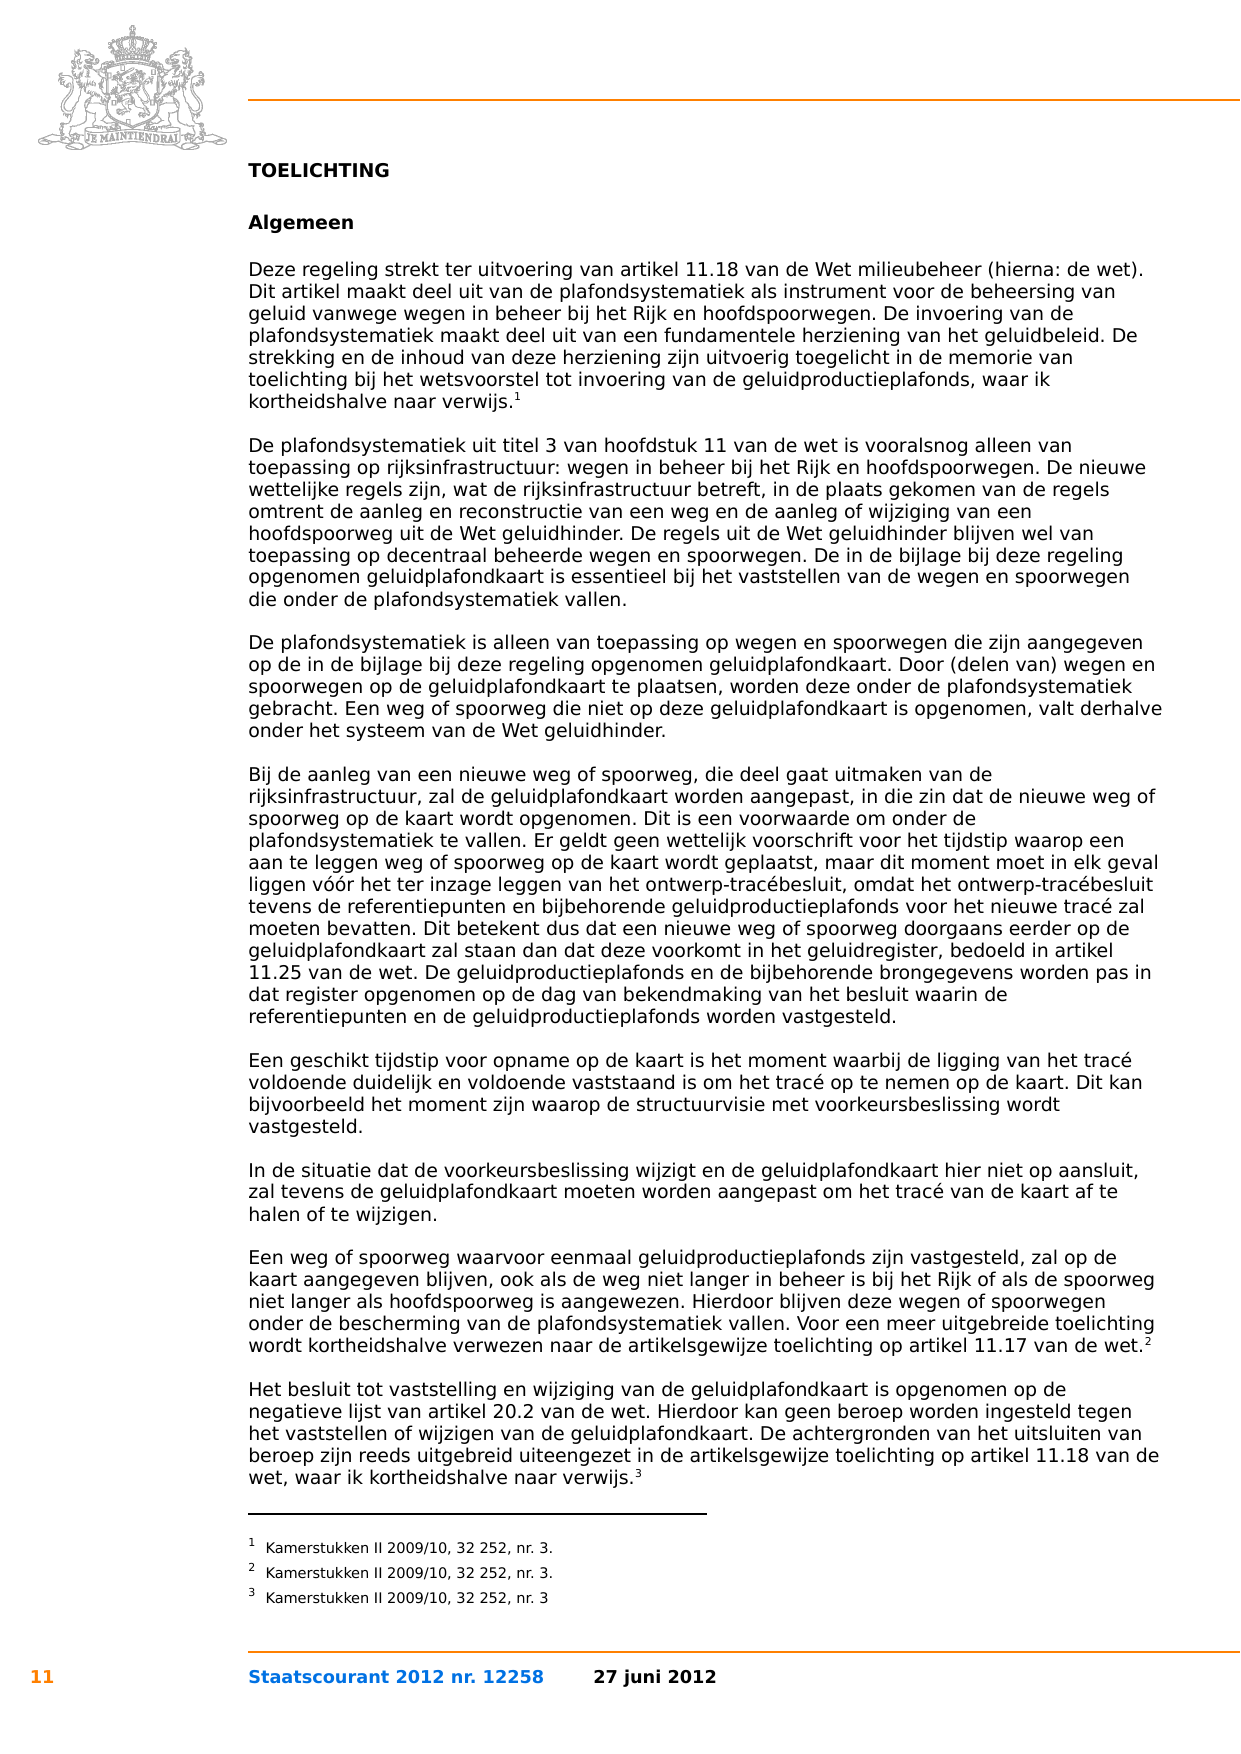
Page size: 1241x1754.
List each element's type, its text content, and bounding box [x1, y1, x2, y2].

text Deze regeling strekt ter uitvoering van artikel 11.18 van de Wet milieubeheer (hierna: de wet). Dit artikel maakt deel uit van de plafondsystematiek als instrument voor de beheersing van geluid vanwege wegen in beheer bij het Rijk en hoofdspoorwegen. De invoering van de plafondsystematiek maakt deel uit van een fundamentele herziening van het geluidbeleid. De strekking en de inhoud van deze herziening zijn uitvoerig toegelicht in de memorie van toelichting bij het wetsvoorstel tot invoering van de geluidproductieplafonds, waar ik kortheidshalve naar verwijs. [248, 259, 1163, 413]
text Bij de aanleg van een nieuwe weg of spoorweg, die deel gaat uitmaken van de rijksinfrastructuur, zal de geluidplafondkaart worden aangepast, in die zin dat de nieuwe weg of spoorweg op de kaart wordt opgenomen. Dit is een voorwaarde om onder de plafondsystematiek te vallen. Er geldt geen wettelijk voorschrift voor het tijdstip waarop een aan te leggen weg of spoorweg op de kaart wordt geplaatst, maar dit moment moet in elk geval liggen vóór het ter inzage leggen van het ontwerp-tracébesluit, omdat het ontwerp-tracébesluit tevens de referentiepunten en bijbehorende geluidproductieplafonds voor het nieuwe tracé zal moeten bevatten. Dit betekent dus dat een nieuwe weg of spoorweg doorgaans eerder op de geluidplafondkaart zal staan dan dat deze voorkomt in het geluidregister, bedoeld in artikel 11.25 van de wet. De geluidproductieplafonds en de bijbehorende brongegevens worden pas in dat register opgenomen op de dag van bekendmaking van het besluit waarin de referentiepunten en de geluidproductieplafonds worden vastgesteld. [248, 764, 1163, 1028]
subtitle Algemeen [248, 212, 1163, 234]
text Kamerstukken II 2009/10, 32 252, nr. 3 [248, 1586, 1163, 1608]
text De plafondsystematiek is alleen van toepassing op wegen en spoorwegen die zijn aangegeven op de in de bijlage bij deze regeling opgenomen geluidplafondkaart. Door (delen van) wegen en spoorwegen op de geluidplafondkaart te plaatsen, worden deze onder de plafondsystematiek gebracht. Een weg of spoorweg die niet op deze geluidplafondkaart is opgenomen, valt derhalve onder het systeem van de Wet geluidhinder. [248, 632, 1163, 742]
text De plafondsystematiek uit titel 3 van hoofdstuk 11 van de wet is vooralsnog alleen van toepassing op rijksinfrastructuur: wegen in beheer bij het Rijk en hoofdspoorwegen. De nieuwe wettelijke regels zijn, wat de rijksinfrastructuur betreft, in de plaats gekomen van de regels omtrent de aanleg en reconstructie van een weg en de aanleg of wijziging van een hoofdspoorweg uit de Wet geluidhinder. De regels uit de Wet geluidhinder blijven wel van toepassing op decentraal beheerde wegen en spoorwegen. De in de bijlage bij deze regeling opgenomen geluidplafondkaart is essentieel bij het vaststellen van de wegen en spoorwegen die onder de plafondsystematiek vallen. [248, 434, 1163, 610]
text In de situatie dat de voorkeursbeslissing wijzigt en de geluidplafondkaart hier niet op aansluit, zal tevens de geluidplafondkaart moeten worden aangepast om het tracé van de kaart af te halen of te wijzigen. [248, 1159, 1163, 1225]
text Het besluit tot vaststelling en wijziging van de geluidplafondkaart is opgenomen op de negatieve lijst van artikel 20.2 van de wet. Hierdoor kan geen beroep worden ingesteld tegen het vaststellen of wijzigen van de geluidplafondkaart. De achtergronden van het uitsluiten van beroep zijn reeds uitgebreid uiteengezet in de artikelsgewijze toelichting op artikel 11.18 van de wet, waar ik kortheidshalve naar verwijs. [248, 1379, 1163, 1489]
picture [38, 25, 227, 150]
subtitle TOELICHTING [248, 160, 1163, 182]
text Een geschikt tijdstip voor opname op de kaart is het moment waarbij de ligging van het tracé voldoende duidelijk en voldoende vaststaand is om het tracé op te nemen op de kaart. Dit kan bijvoorbeeld het moment zijn waarop de structuurvisie met voorkeursbeslissing wordt vastgesteld. [248, 1050, 1163, 1138]
text Kamerstukken II 2009/10, 32 252, nr. 3. [248, 1536, 1163, 1558]
text Kamerstukken II 2009/10, 32 252, nr. 3. [248, 1561, 1163, 1583]
text Een weg of spoorweg waarvoor eenmaal geluidproductieplafonds zijn vastgesteld, zal op de kaart aangegeven blijven, ook als de weg niet langer in beheer is bij het Rijk of als de spoorweg niet langer als hoofdspoorweg is aangewezen. Hierdoor blijven deze wegen of spoorwegen onder de bescherming van de plafondsystematiek vallen. Voor een meer uitgebreide toelichting wordt kortheidshalve verwezen naar de artikelsgewijze toelichting op artikel 11.17 van de wet. [248, 1247, 1163, 1357]
